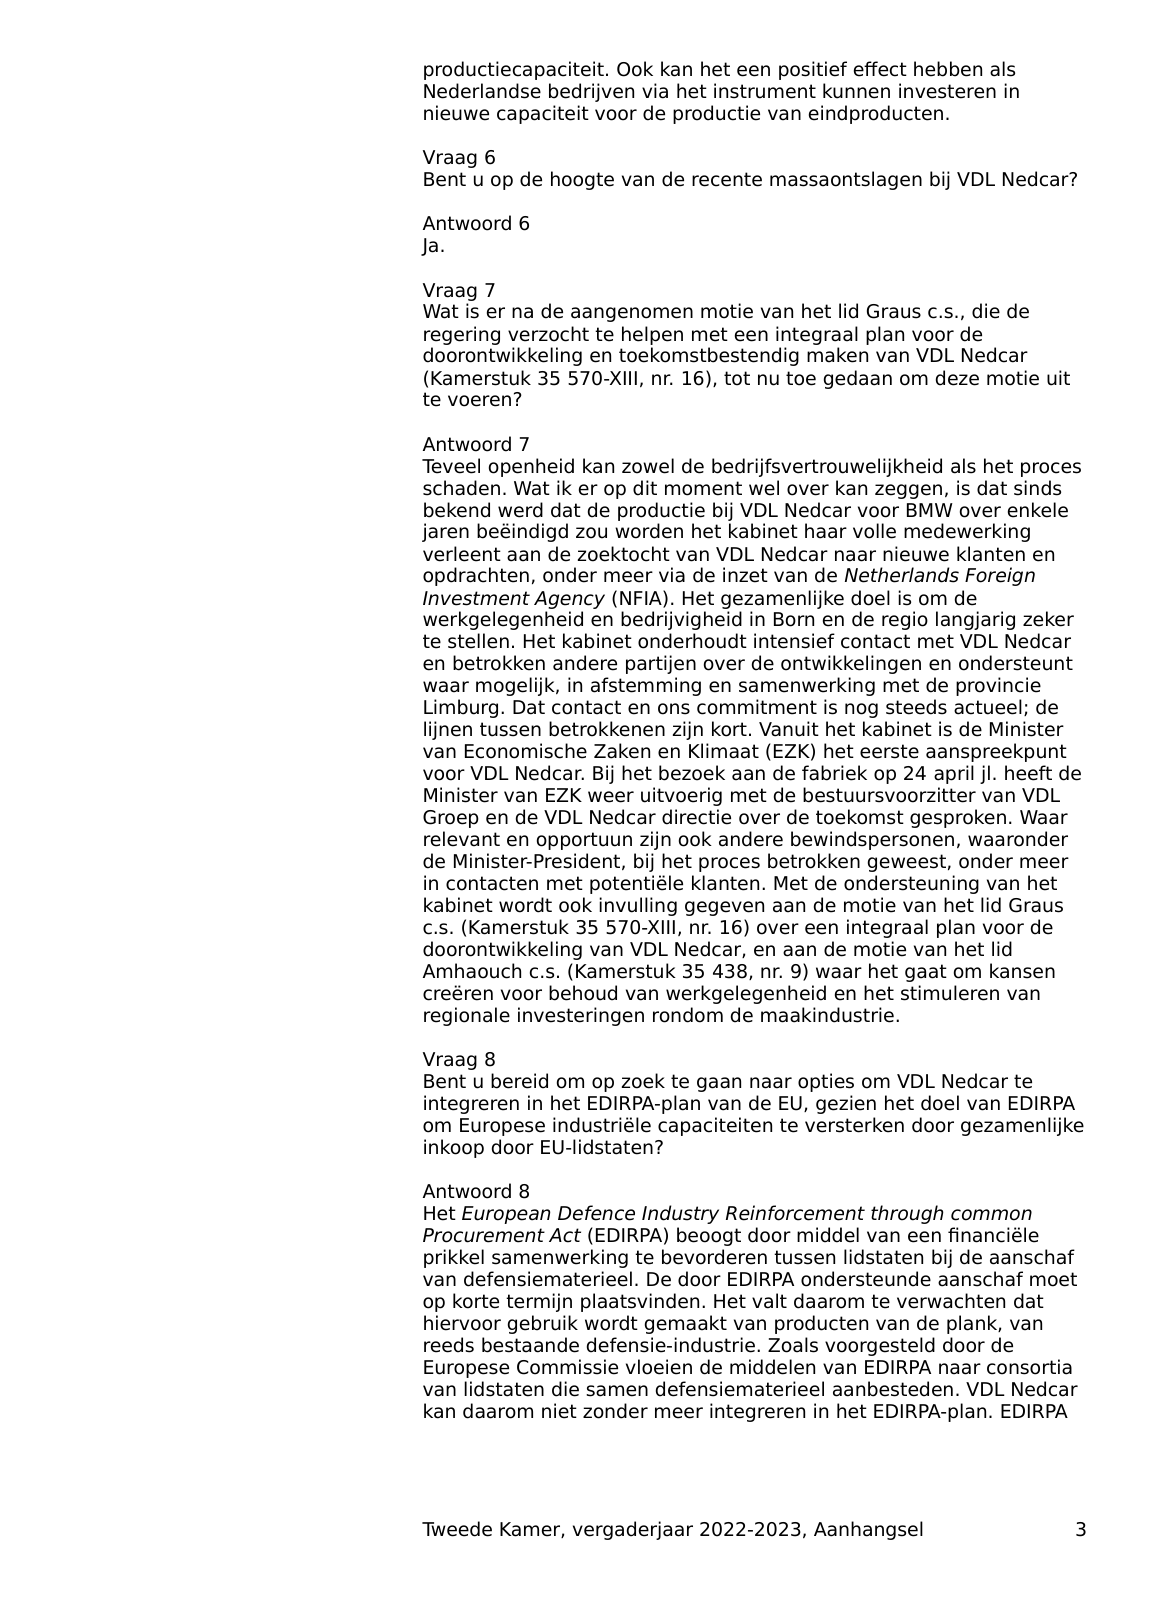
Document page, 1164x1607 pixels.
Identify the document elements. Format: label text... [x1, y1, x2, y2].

text Vraag 7 [422, 279, 1087, 301]
text Antwoord 6 [422, 213, 1087, 235]
text Bent u bereid om op zoek te gaan naar opties om VDL Nedcar te integreren in het EDIRPA-plan van de EU, gezien het doel van EDIRPA om Europese industriële capaciteiten te versterken door gezamenlijke inkoop door EU-lidstaten? [422, 1071, 1087, 1159]
text Bent u op de hoogte van de recente massaontslagen bij VDL Nedcar? [422, 169, 1087, 191]
text Wat is er na de aangenomen motie van het lid Graus c.s., die de regering verzocht te helpen met een integraal plan voor de doorontwikkeling en toekomstbestendig maken van VDL Nedcar (Kamerstuk 35 570-XIII, nr. 16), tot nu toe gedaan om deze motie uit te voeren? [422, 301, 1087, 411]
text Antwoord 7 [422, 433, 1087, 456]
text Het European Defence Industry Reinforcement through common Procurement Act (EDIRPA) beoogt door middel van een financiële prikkel samenwerking te bevorderen tussen lidstaten bij de aanschaf van defensiematerieel. De door EDIRPA ondersteunde aanschaf moet op korte termijn plaatsvinden. Het valt daarom te verwachten dat hiervoor gebruik wordt gemaakt van producten van de plank, van reeds bestaande defensie-industrie. Zoals voorgesteld door de Europese Commissie vloeien de middelen van EDIRPA naar consortia van lidstaten die samen defensiematerieel aanbesteden. VDL Nedcar kan daarom niet zonder meer integreren in het EDIRPA-plan. EDIRPA [422, 1203, 1087, 1423]
text productiecapaciteit. Ook kan het een positief effect hebben als Nederlandse bedrijven via het instrument kunnen investeren in nieuwe capaciteit voor de productie van eindproducten. [422, 59, 1087, 125]
text Vraag 6 [422, 147, 1087, 169]
text Teveel openheid kan zowel de bedrijfsvertrouwelijkheid als het proces schaden. Wat ik er op dit moment wel over kan zeggen, is dat sinds bekend werd dat de productie bij VDL Nedcar voor BMW over enkele jaren beëindigd zou worden het kabinet haar volle medewerking verleent aan de zoektocht van VDL Nedcar naar nieuwe klanten en opdrachten, onder meer via de inzet van de Netherlands Foreign Investment Agency (NFIA). Het gezamenlijke doel is om de werkgelegenheid en bedrijvigheid in Born en de regio langjarig zeker te stellen. Het kabinet onderhoudt intensief contact met VDL Nedcar en betrokken andere partijen over de ontwikkelingen en ondersteunt waar mogelijk, in afstemming en samenwerking met de provincie Limburg. Dat contact en ons commitment is nog steeds actueel; de lijnen tussen betrokkenen zijn kort. Vanuit het kabinet is de Minister van Economische Zaken en Klimaat (EZK) het eerste aanspreekpunt voor VDL Nedcar. Bij het bezoek aan de fabriek op 24 april jl. heeft de Minister van EZK weer uitvoerig met de bestuursvoorzitter van VDL Groep en de VDL Nedcar directie over de toekomst gesproken. Waar relevant en opportuun zijn ook andere bewindspersonen, waaronder de Minister-President, bij het proces betrokken geweest, onder meer in contacten met potentiële klanten. Met de ondersteuning van het kabinet wordt ook invulling gegeven aan de motie van het lid Graus c.s. (Kamerstuk 35 570-XIII, nr. 16) over een integraal plan voor de doorontwikkeling van VDL Nedcar, en aan de motie van het lid Amhaouch c.s. (Kamerstuk 35 438, nr. 9) waar het gaat om kansen creëren voor behoud van werkgelegenheid en het stimuleren van regionale investeringen rondom de maakindustrie. [422, 456, 1087, 1027]
text Ja. [422, 235, 1087, 257]
text Antwoord 8 [422, 1181, 1087, 1203]
text Vraag 8 [422, 1049, 1087, 1071]
